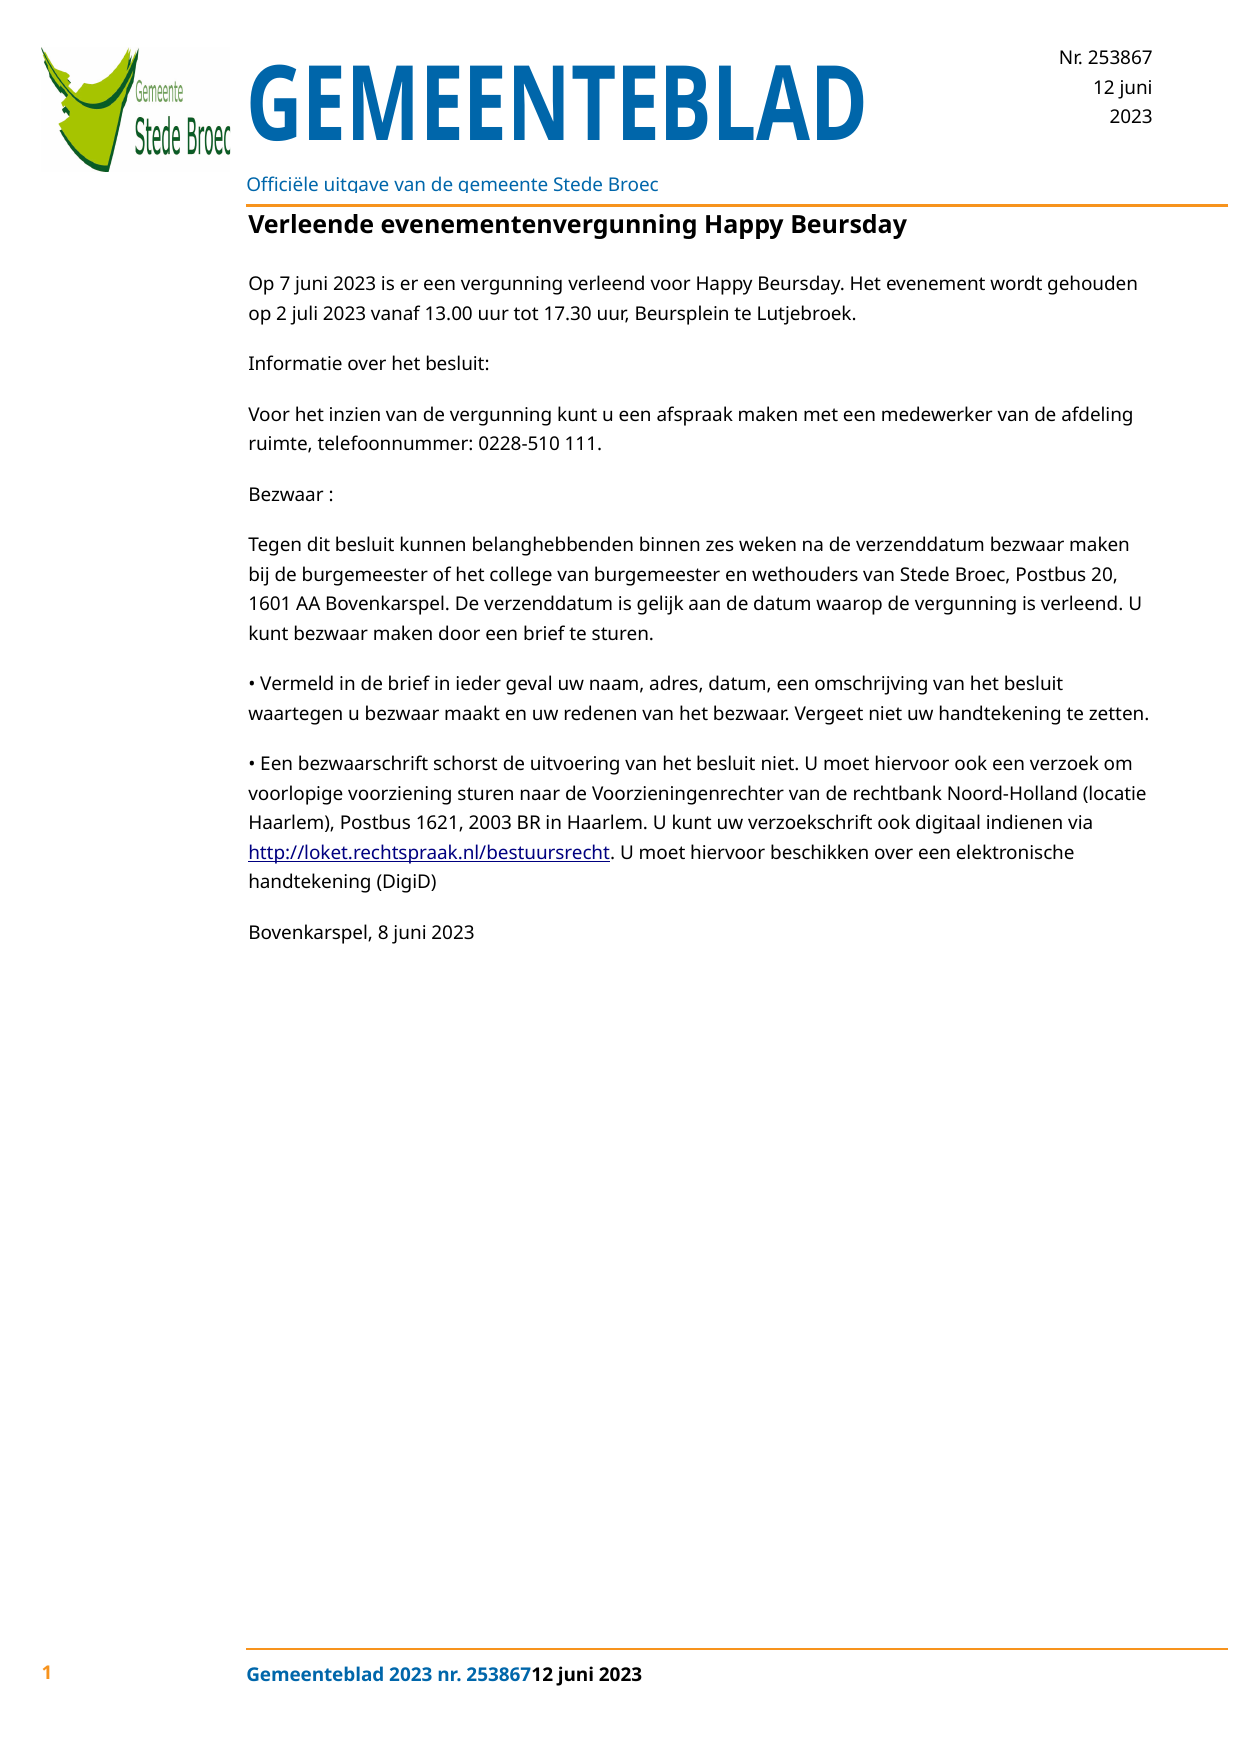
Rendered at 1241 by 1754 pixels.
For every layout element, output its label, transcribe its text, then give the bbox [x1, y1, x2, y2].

text Bovenkarspel, 8 juni 2023 [248, 919, 1152, 945]
picture [41, 47, 231, 172]
text Informatie over het besluit: [248, 350, 1152, 376]
text Tegen dit besluit kunnen belanghebbenden binnen zes weken na de verzenddatum bezwaar maken bij de burgemeester of het college van burgemeester en wethouders van Stede Broec, Postbus 20, 1601 AA Bovenkarspel. De verzenddatum is gelijk aan de datum waarop de vergunning is verleend. U kunt bezwaar maken door een brief te sturen. [248, 531, 1152, 646]
text Op 7 juni 2023 is er een vergunning verleend voor Happy Beursday. Het evenement wordt gehouden op 2 juli 2023 vanaf 13.00 uur tot 17.30 uur, Beursplein te Lutjebroek. [248, 270, 1152, 326]
text • Vermeld in de brief in ieder geval uw naam, adres, datum, een omschrijving van het besluit waartegen u bezwaar maakt en uw redenen van het bezwaar. Vergeet niet uw handtekening te zetten. [248, 670, 1152, 726]
text • Een bezwaarschrift schorst de uitvoering van het besluit niet. U moet hiervoor ook een verzoek om voorlopige voorziening sturen naar de Voorzieningenrechter van de rechtbank Noord-Holland (locatie Haarlem), Postbus 1621, 2003 BR in Haarlem. U kunt uw verzoekschrift ook digitaal indienen via http://loket.rechtspraak.nl/bestuursrecht. U moet hiervoor beschikken over een elektronische handtekening (DigiD) [248, 750, 1152, 894]
text Verleende evenementenvergunning Happy Beursday [248, 207, 1152, 241]
text Voor het inzien van de vergunning kunt u een afspraak maken met een medewerker van de afdeling ruimte, telefoonnummer: 0228-510 111. [248, 401, 1152, 456]
text Bezwaar : [248, 481, 1152, 506]
